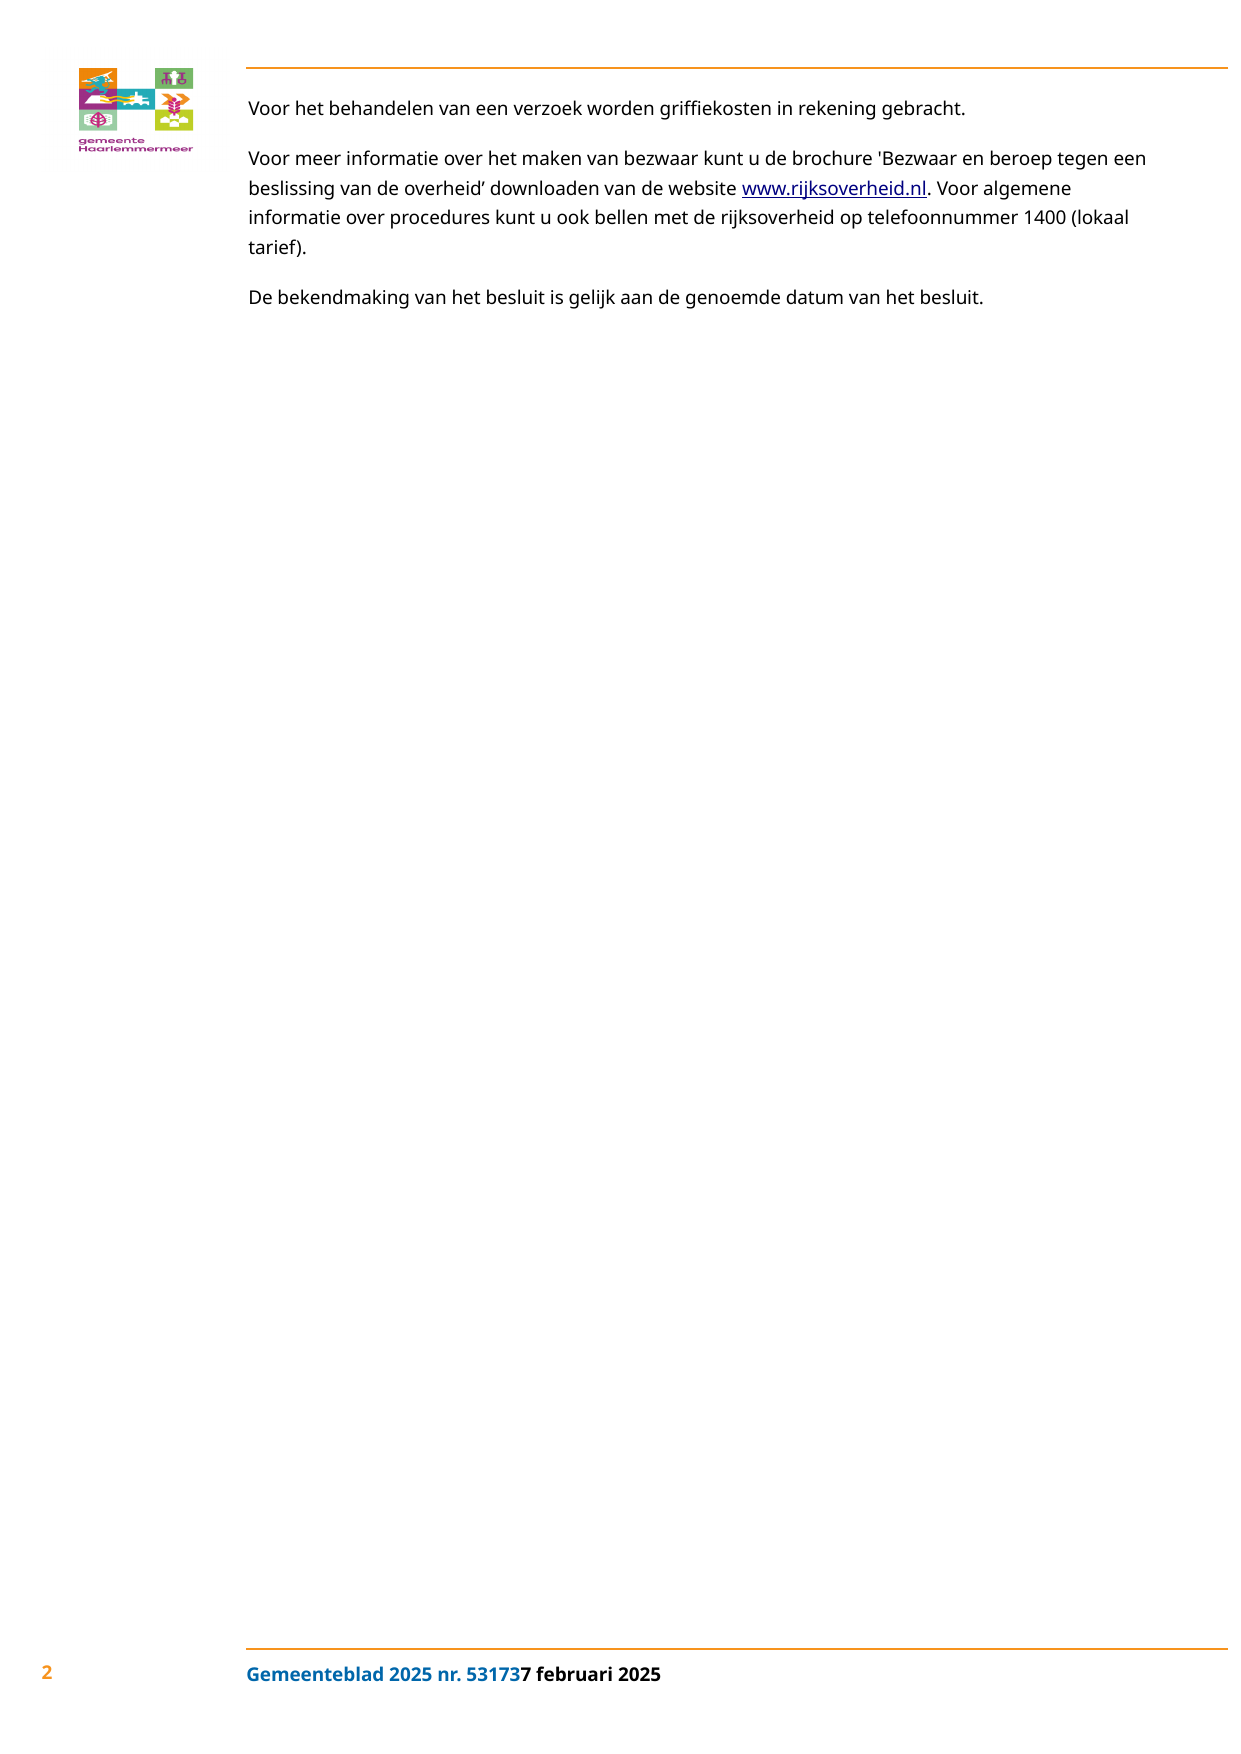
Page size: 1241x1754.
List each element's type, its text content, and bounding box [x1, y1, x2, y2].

text Voor meer informatie over het maken van bezwaar kunt u de brochure 'Bezwaar en beroep tegen een beslissing van de overheid’ downloaden van de website www.rijksoverheid.nl. Voor algemene informatie over procedures kunt u ook bellen met de rijksoverheid op telefoonnummer 1400 (lokaal tarief). [248, 145, 1152, 260]
text Voor het behandelen van een verzoek worden griffiekosten in rekening gebracht. [248, 95, 1152, 121]
picture [41, 47, 231, 172]
text De bekendmaking van het besluit is gelijk aan de genoemde datum van het besluit. [248, 284, 1152, 310]
